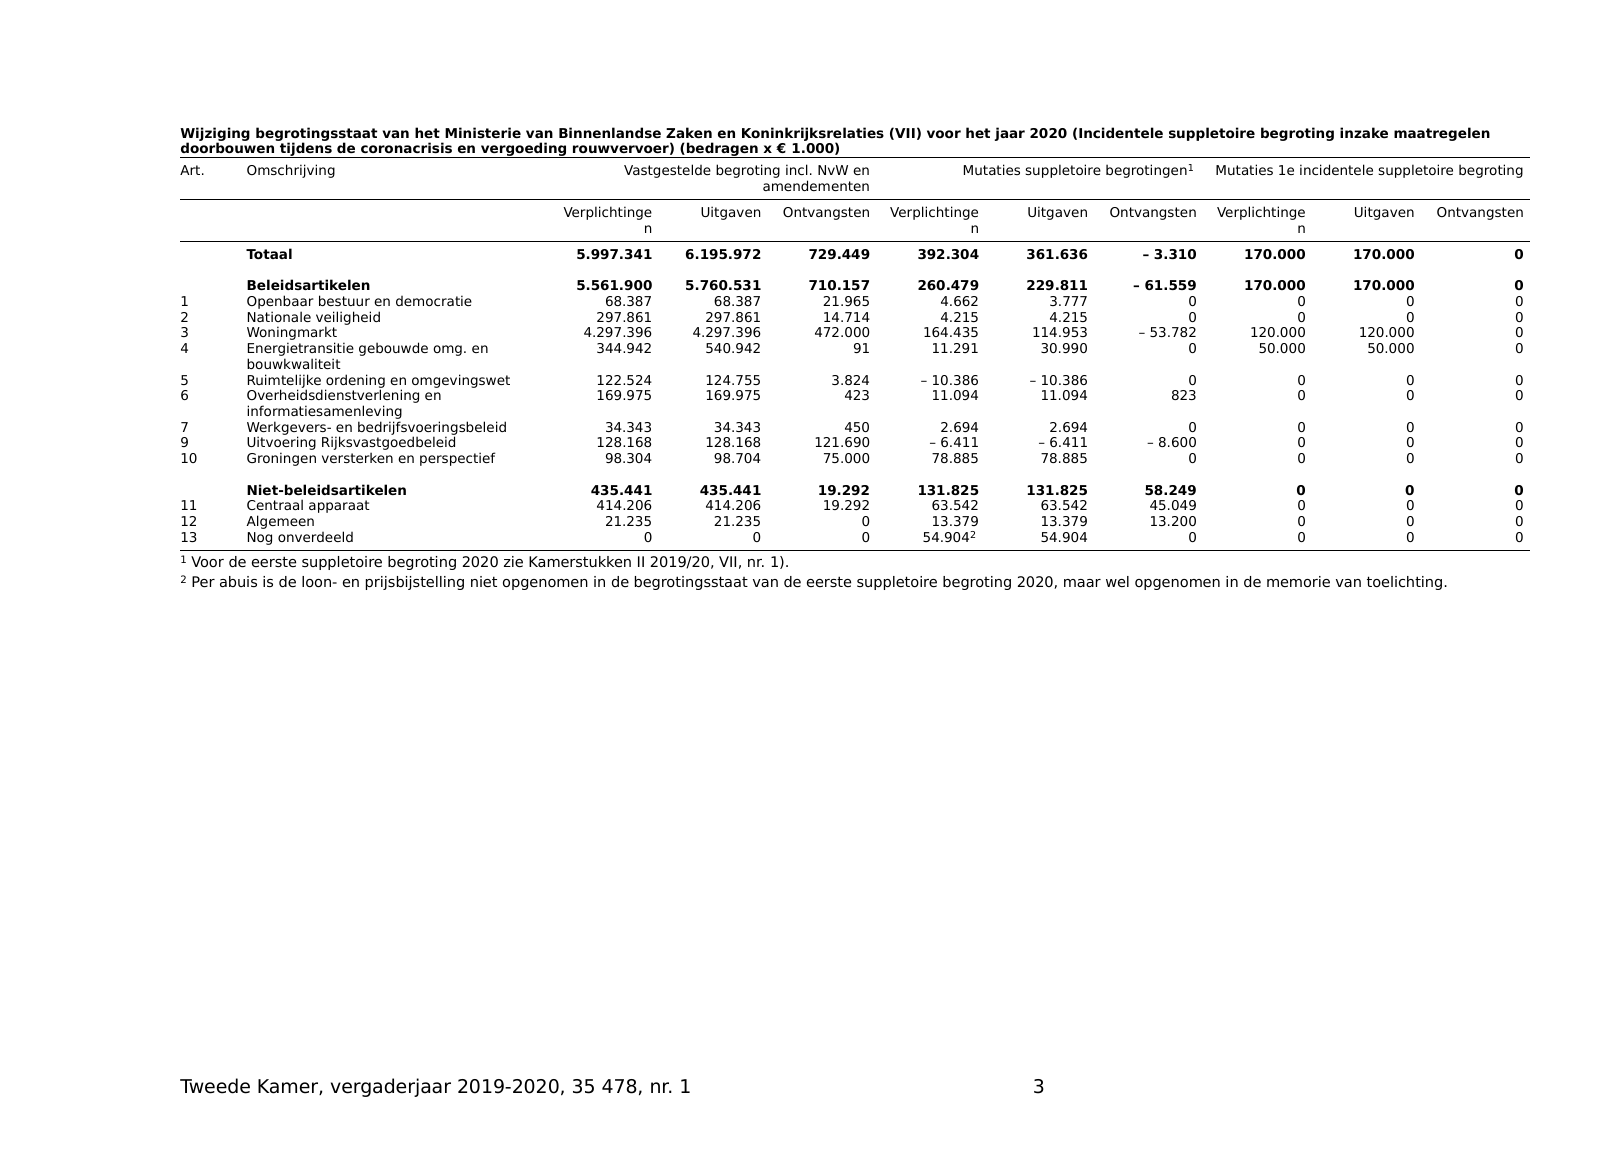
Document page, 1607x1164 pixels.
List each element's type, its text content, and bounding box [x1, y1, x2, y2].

table_cell 0 [1094, 310, 1202, 325]
table_cell 0 [1311, 530, 1420, 550]
table_cell 30.990 [985, 341, 1094, 372]
table_cell 164.435 [876, 325, 985, 341]
table_cell – 61.559 [1094, 278, 1202, 294]
table_cell Art. [180, 158, 241, 199]
table_cell [1311, 262, 1420, 278]
table_cell [985, 467, 1094, 482]
table_cell 540.942 [658, 341, 767, 372]
table_cell 13 [180, 530, 241, 550]
table_cell 121.690 [767, 435, 876, 451]
table_cell 0 [1311, 451, 1420, 467]
table_cell 0 [1420, 373, 1529, 388]
table_cell Uitvoering Rijksvastgoedbeleid [241, 435, 549, 451]
table_cell 0 [1203, 373, 1311, 388]
table_cell – 10.386 [985, 373, 1094, 388]
table_cell 1 Voor de eerste suppletoire begroting 2020 zie Kamerstukken II 2019/20, VII, nr. 1). 2 Per abuis is de loon- en prijsbijstelling niet opgenomen in de begrotingsstaat van de eerste suppletoire begroting 2020, maar wel opgenomen in de memorie van toelichting. [180, 551, 1529, 591]
table_cell 4 [180, 341, 241, 372]
table_cell – 3.310 [1094, 242, 1202, 262]
table_cell 63.542 [985, 498, 1094, 514]
table_cell 5.997.341 [549, 242, 658, 262]
table_cell 0 [1311, 388, 1420, 419]
table_cell 19.292 [767, 483, 876, 498]
table_cell 0 [1203, 388, 1311, 419]
table_cell 0 [1420, 498, 1529, 514]
table_cell 13.379 [876, 514, 985, 530]
table_cell 124.755 [658, 373, 767, 388]
table_cell Mutaties suppletoire begrotingen1 [876, 158, 1202, 199]
table_cell Uitgaven [1311, 200, 1420, 241]
table_cell 91 [767, 341, 876, 372]
table_cell 6.195.972 [658, 242, 767, 262]
table_cell 98.704 [658, 451, 767, 467]
table_cell 4.215 [876, 310, 985, 325]
table_cell 169.975 [549, 388, 658, 419]
table_cell 11.094 [985, 388, 1094, 419]
table_cell Openbaar bestuur en democratie [241, 294, 549, 309]
table_cell 0 [1311, 483, 1420, 498]
table_cell Woningmarkt [241, 325, 549, 341]
table_cell 3.777 [985, 294, 1094, 309]
table_cell Energietransitie gebouwde omg. en bouwkwaliteit [241, 341, 549, 372]
table_cell Verplichtingen [1203, 200, 1311, 241]
table_cell 0 [1311, 294, 1420, 309]
table_cell 34.343 [549, 420, 658, 435]
table_cell 0 [1094, 294, 1202, 309]
table_cell 50.000 [1311, 341, 1420, 372]
table_cell – 53.782 [1094, 325, 1202, 341]
table_cell 4.215 [985, 310, 1094, 325]
table_cell 78.885 [985, 451, 1094, 467]
table_cell 3 [180, 325, 241, 341]
table_cell Ontvangsten [1094, 200, 1202, 241]
table_cell Totaal [241, 242, 549, 262]
table_cell Verplichtingen [549, 200, 658, 241]
table_cell 0 [1094, 420, 1202, 435]
table_cell 2 [180, 310, 241, 325]
table_cell 361.636 [985, 242, 1094, 262]
table_cell 21.235 [549, 514, 658, 530]
table_cell 11 [180, 498, 241, 514]
table_cell Verplichtingen [876, 200, 985, 241]
table_cell 120.000 [1203, 325, 1311, 341]
table_cell 68.387 [658, 294, 767, 309]
table_cell 0 [1420, 514, 1529, 530]
table_cell 131.825 [876, 483, 985, 498]
table_cell [180, 483, 241, 498]
table_cell 0 [767, 530, 876, 550]
table_cell 710.157 [767, 278, 876, 294]
table_cell 34.343 [658, 420, 767, 435]
table_cell [1311, 467, 1420, 482]
table_cell – 10.386 [876, 373, 985, 388]
table_cell 6 [180, 388, 241, 419]
table_cell [767, 262, 876, 278]
table_cell 414.206 [549, 498, 658, 514]
table_cell [767, 467, 876, 482]
table_cell 414.206 [658, 498, 767, 514]
table_cell 0 [1420, 420, 1529, 435]
table_cell – 8.600 [1094, 435, 1202, 451]
table_cell 0 [1420, 341, 1529, 372]
table_cell 260.479 [876, 278, 985, 294]
table_cell 131.825 [985, 483, 1094, 498]
table_cell 435.441 [549, 483, 658, 498]
table_cell 7 [180, 420, 241, 435]
table_cell 5.760.531 [658, 278, 767, 294]
table_cell [876, 262, 985, 278]
table_cell 0 [1420, 530, 1529, 550]
table_cell 0 [1094, 451, 1202, 467]
table_cell [549, 467, 658, 482]
table_cell 0 [1420, 451, 1529, 467]
table_cell 0 [1094, 530, 1202, 550]
table_cell 4.297.396 [658, 325, 767, 341]
table_cell 297.861 [549, 310, 658, 325]
table_cell 75.000 [767, 451, 876, 467]
table_cell 11.094 [876, 388, 985, 419]
table_cell [241, 262, 549, 278]
table_cell 11.291 [876, 341, 985, 372]
table_cell Uitgaven [658, 200, 767, 241]
table_cell [1420, 467, 1529, 482]
table_cell 0 [1420, 388, 1529, 419]
table_cell Overheidsdienstverlening en informatiesamenleving [241, 388, 549, 419]
table_cell 0 [1203, 294, 1311, 309]
table_cell Ruimtelijke ordening en omgevingswet [241, 373, 549, 388]
table_cell 0 [1420, 310, 1529, 325]
table_cell 1 [180, 294, 241, 309]
table_cell 0 [1420, 294, 1529, 309]
table_cell Niet-beleidsartikelen [241, 483, 549, 498]
table_cell 5.561.900 [549, 278, 658, 294]
table_cell 392.304 [876, 242, 985, 262]
table_cell 0 [1203, 530, 1311, 550]
table_cell 0 [1203, 514, 1311, 530]
table_cell 423 [767, 388, 876, 419]
table_cell [985, 262, 1094, 278]
table_cell [1203, 262, 1311, 278]
table_cell 0 [1311, 435, 1420, 451]
table_cell [1094, 467, 1202, 482]
table_cell 14.714 [767, 310, 876, 325]
table_cell [549, 262, 658, 278]
table_cell [1420, 262, 1529, 278]
table_cell 9 [180, 435, 241, 451]
table_cell 21.235 [658, 514, 767, 530]
table_cell 2.694 [985, 420, 1094, 435]
table_cell [1094, 262, 1202, 278]
table_cell – 6.411 [876, 435, 985, 451]
table_cell 0 [1420, 278, 1529, 294]
table_cell 0 [1311, 498, 1420, 514]
table_cell 170.000 [1203, 242, 1311, 262]
table_header Wijziging begrotingsstaat van het Ministerie van Binnenlandse Zaken en Koninkrijksrelaties (VII) voor het jaar 2020 (Incidentele suppletoire begroting inzake maatregelen doorbouwen tijdens de coronacrisis en vergoeding rouwvervoer) (bedragen x € 1.000) [180, 126, 1529, 157]
table_cell 4.662 [876, 294, 985, 309]
table_cell 169.975 [658, 388, 767, 419]
table_cell 0 [1203, 498, 1311, 514]
table_cell Ontvangsten [1420, 200, 1529, 241]
table_cell Uitgaven [985, 200, 1094, 241]
table_cell 98.304 [549, 451, 658, 467]
table_cell 0 [767, 514, 876, 530]
table_cell 823 [1094, 388, 1202, 419]
table_cell 0 [658, 530, 767, 550]
table_cell 0 [1311, 514, 1420, 530]
table_cell 128.168 [658, 435, 767, 451]
table_cell 435.441 [658, 483, 767, 498]
table_cell 0 [1420, 242, 1529, 262]
table_cell 45.049 [1094, 498, 1202, 514]
table_cell 128.168 [549, 435, 658, 451]
table_cell 472.000 [767, 325, 876, 341]
table_cell [241, 200, 549, 241]
table_cell Omschrijving [241, 158, 549, 199]
table_cell 50.000 [1203, 341, 1311, 372]
table_cell [180, 467, 241, 482]
table_cell [180, 242, 241, 262]
table_cell 68.387 [549, 294, 658, 309]
table_cell 10 [180, 451, 241, 467]
table_cell 78.885 [876, 451, 985, 467]
table_cell [180, 200, 241, 241]
table_cell Nationale veiligheid [241, 310, 549, 325]
table_cell 114.953 [985, 325, 1094, 341]
table_cell – 6.411 [985, 435, 1094, 451]
table_cell 12 [180, 514, 241, 530]
table_cell Nog onverdeeld [241, 530, 549, 550]
table_cell 0 [1203, 420, 1311, 435]
table_cell 13.200 [1094, 514, 1202, 530]
table_cell 0 [1203, 310, 1311, 325]
table_cell [241, 467, 549, 482]
table_cell 2.694 [876, 420, 985, 435]
table_cell [658, 467, 767, 482]
table_cell Ontvangsten [767, 200, 876, 241]
table_cell 170.000 [1311, 242, 1420, 262]
table_cell 0 [1420, 325, 1529, 341]
table_cell 0 [1420, 435, 1529, 451]
table_cell 5 [180, 373, 241, 388]
table_cell Mutaties 1e incidentele suppletoire begroting [1203, 158, 1529, 199]
table_cell 120.000 [1311, 325, 1420, 341]
table_cell 0 [1203, 451, 1311, 467]
table_cell [180, 262, 241, 278]
table_cell 0 [1094, 373, 1202, 388]
table_cell 63.542 [876, 498, 985, 514]
table_cell 0 [1311, 310, 1420, 325]
table_cell [658, 262, 767, 278]
table_cell [876, 467, 985, 482]
table_cell 0 [1203, 435, 1311, 451]
table_cell 297.861 [658, 310, 767, 325]
table_cell 0 [549, 530, 658, 550]
table_cell 54.904 [985, 530, 1094, 550]
table_cell Beleidsartikelen [241, 278, 549, 294]
table_cell 13.379 [985, 514, 1094, 530]
table_cell 0 [1094, 341, 1202, 372]
table_cell 0 [1311, 373, 1420, 388]
table_cell 3.824 [767, 373, 876, 388]
table_cell 4.297.396 [549, 325, 658, 341]
table_cell 54.9042 [876, 530, 985, 550]
table_cell 0 [1311, 420, 1420, 435]
table_cell 450 [767, 420, 876, 435]
table_cell [1203, 467, 1311, 482]
table_cell 0 [1203, 483, 1311, 498]
table_cell 170.000 [1203, 278, 1311, 294]
table_cell Centraal apparaat [241, 498, 549, 514]
table_cell 229.811 [985, 278, 1094, 294]
table_cell Groningen versterken en perspectief [241, 451, 549, 467]
table_cell 344.942 [549, 341, 658, 372]
table_cell 122.524 [549, 373, 658, 388]
table_cell Algemeen [241, 514, 549, 530]
table_cell 170.000 [1311, 278, 1420, 294]
table_cell [180, 278, 241, 294]
table_cell 729.449 [767, 242, 876, 262]
table_cell Vastgestelde begroting incl. NvW en amendementen [549, 158, 876, 199]
table_cell Werkgevers- en bedrijfsvoeringsbeleid [241, 420, 549, 435]
table_cell 21.965 [767, 294, 876, 309]
table_cell 58.249 [1094, 483, 1202, 498]
table_cell 0 [1420, 483, 1529, 498]
table_cell 19.292 [767, 498, 876, 514]
